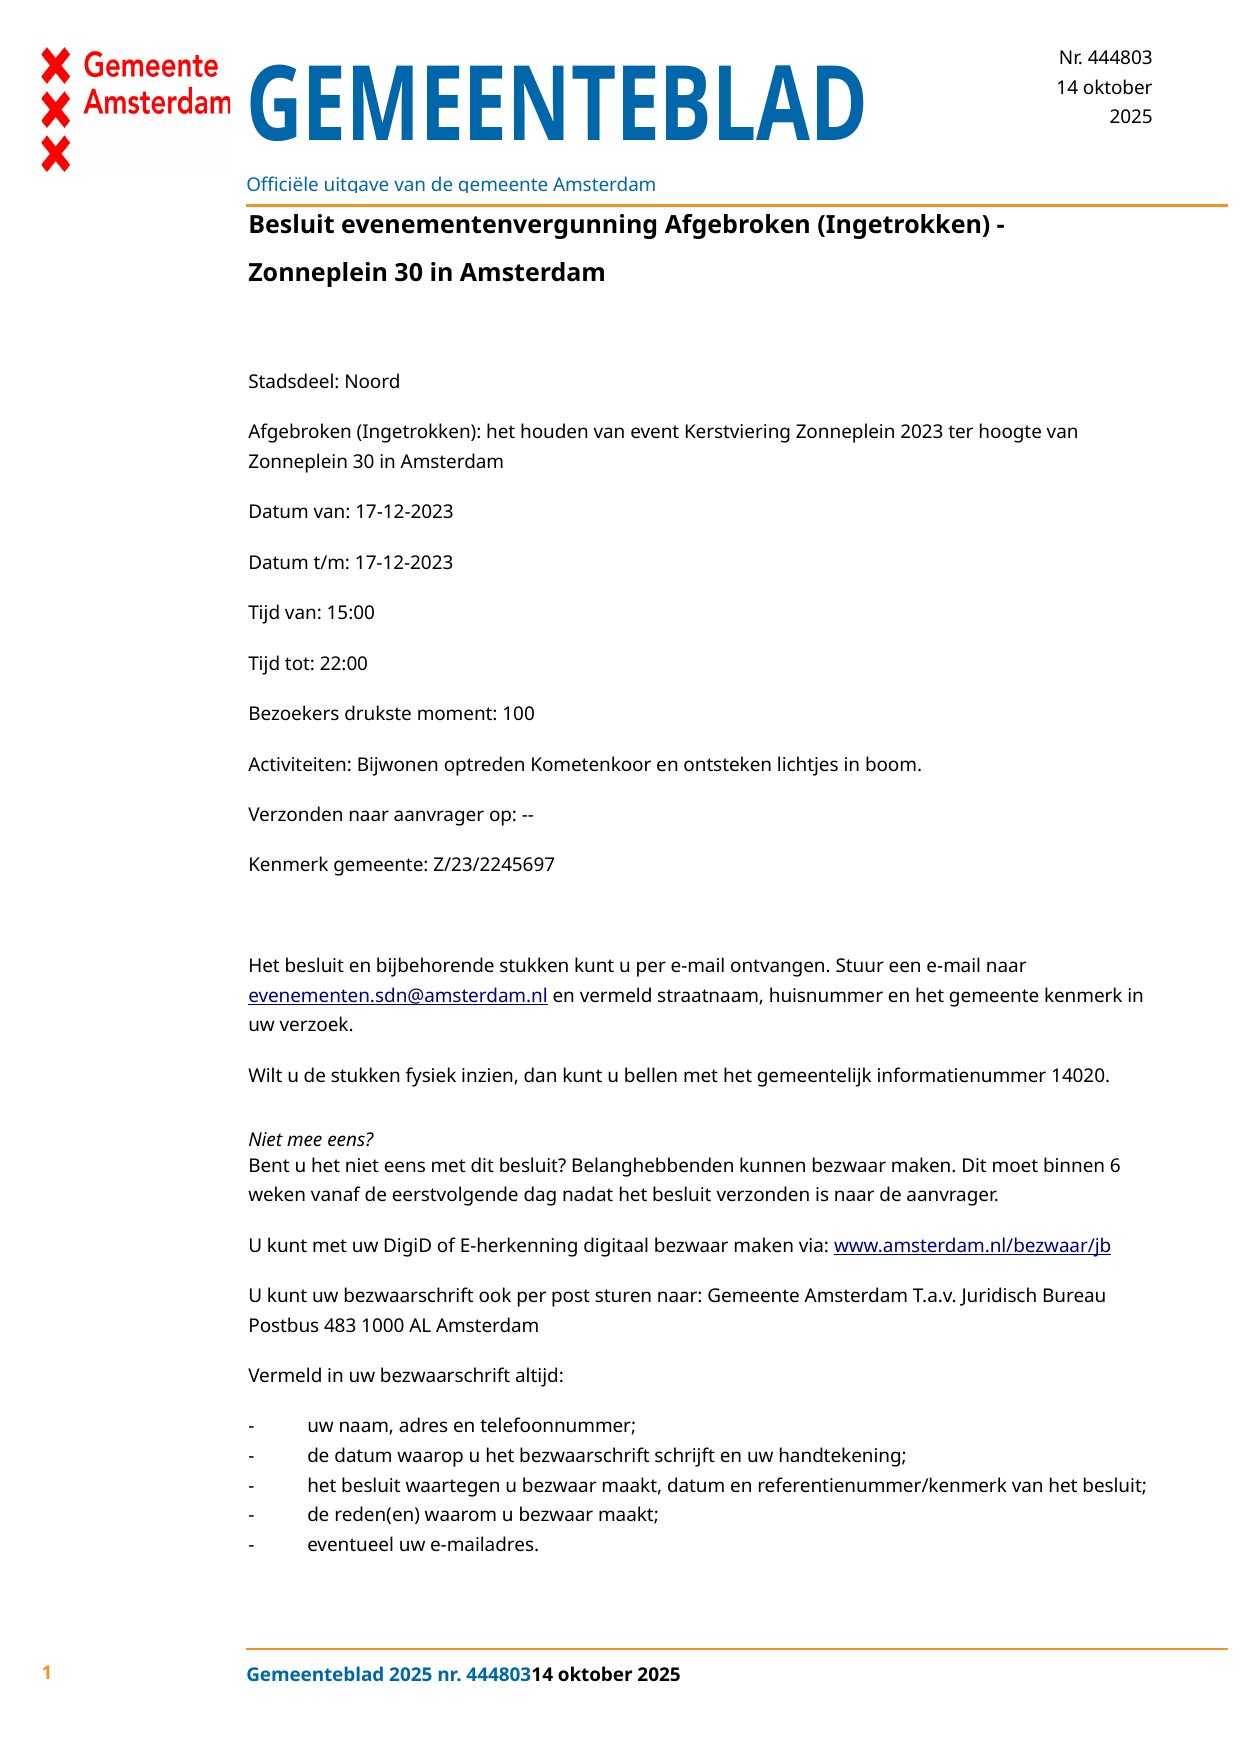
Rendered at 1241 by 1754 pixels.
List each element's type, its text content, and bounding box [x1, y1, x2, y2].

list de datum waarop u het bezwaarschrift schrijft en uw handtekening; [248, 1442, 1152, 1468]
list de reden(en) waarom u bezwaar maakt; [248, 1501, 1152, 1527]
picture [41, 47, 231, 172]
list uw naam, adres en telefoonnummer; [248, 1413, 1152, 1438]
text Tijd van: 15:00 [248, 599, 1152, 625]
text Datum t/m: 17-12-2023 [248, 549, 1152, 575]
text Datum van: 17-12-2023 [248, 499, 1152, 524]
text Vermeld in uw bezwaarschrift altijd: [248, 1362, 1152, 1388]
text Bezoekers drukste moment: 100 [248, 700, 1152, 726]
text Tijd tot: 22:00 [248, 650, 1152, 676]
text Besluit evenementenvergunning Afgebroken (Ingetrokken) - Zonneplein 30 in Amsterdam [248, 207, 1152, 288]
text Kenmerk gemeente: Z/23/2245697 [248, 852, 1152, 877]
list het besluit waartegen u bezwaar maakt, datum en referentienummer/kenmerk van het besluit; [248, 1472, 1152, 1497]
text U kunt met uw DigiD of E-herkenning digitaal bezwaar maken via: www.amsterdam.nl/bezwaar/jb [248, 1232, 1152, 1257]
text Het besluit en bijbehorende stukken kunt u per e-mail ontvangen. Stuur een e-mail naar evenementen.sdn@amsterdam.nl en vermeld straatnaam, huisnummer en het gemeente kenmerk in uw verzoek. [248, 952, 1152, 1037]
list eventueel uw e-mailadres. [248, 1531, 1152, 1557]
text Verzonden naar aanvrager op: -- [248, 801, 1152, 827]
text Bent u het niet eens met dit besluit? Belanghebbenden kunnen bezwaar maken. Dit moet binnen 6 weken vanaf de eerstvolgende dag nadat het besluit verzonden is naar de aanvrager. [248, 1152, 1152, 1207]
text U kunt uw bezwaarschrift ook per post sturen naar: Gemeente Amsterdam T.a.v. Juridisch Bureau Postbus 483 1000 AL Amsterdam [248, 1282, 1152, 1337]
text Stadsdeel: Noord [248, 368, 1152, 394]
text Activiteiten: Bijwonen optreden Kometenkoor en ontsteken lichtjes in boom. [248, 751, 1152, 777]
text Niet mee eens? [248, 1126, 1152, 1152]
text Wilt u de stukken fysiek inzien, dan kunt u bellen met het gemeentelijk informatienummer 14020. [248, 1062, 1152, 1088]
text Afgebroken (Ingetrokken): het houden van event Kerstviering Zonneplein 2023 ter hoogte van Zonneplein 30 in Amsterdam [248, 419, 1152, 474]
